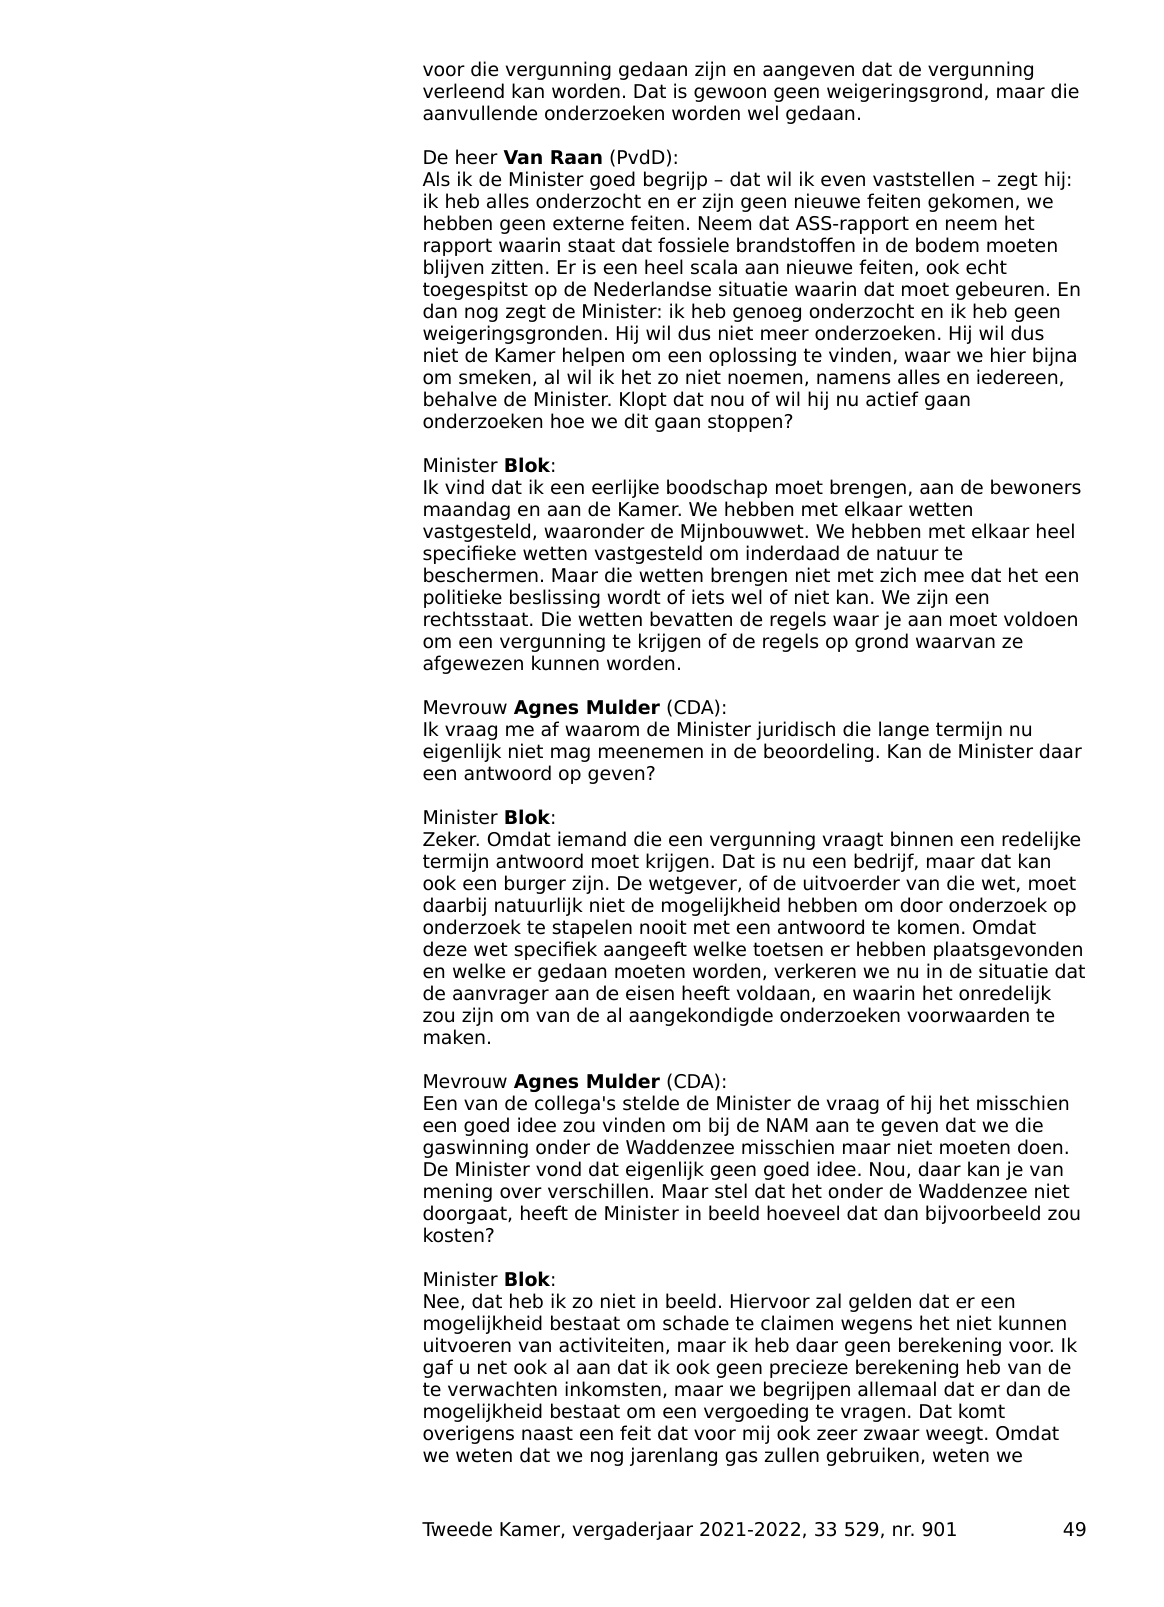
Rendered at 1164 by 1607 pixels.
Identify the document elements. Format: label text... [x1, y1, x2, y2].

text Minister Blok: [422, 455, 1087, 477]
text Mevrouw Agnes Mulder (CDA): [422, 1071, 1087, 1093]
text Minister Blok: [422, 807, 1087, 829]
text voor die vergunning gedaan zijn en aangeven dat de vergunning verleend kan worden. Dat is gewoon geen weigeringsgrond, maar die aanvullende onderzoeken worden wel gedaan. [422, 59, 1087, 125]
text Zeker. Omdat iemand die een vergunning vraagt binnen een redelijke termijn antwoord moet krijgen. Dat is nu een bedrijf, maar dat kan ook een burger zijn. De wetgever, of de uitvoerder van die wet, moet daarbij natuurlijk niet de mogelijkheid hebben om door onderzoek op onderzoek te stapelen nooit met een antwoord te komen. Omdat deze wet specifiek aangeeft welke toetsen er hebben plaatsgevonden en welke er gedaan moeten worden, verkeren we nu in de situatie dat de aanvrager aan de eisen heeft voldaan, en waarin het onredelijk zou zijn om van de al aangekondigde onderzoeken voorwaarden te maken. [422, 829, 1087, 1049]
text Als ik de Minister goed begrijp – dat wil ik even vaststellen – zegt hij: ik heb alles onderzocht en er zijn geen nieuwe feiten gekomen, we hebben geen externe feiten. Neem dat ASS-rapport en neem het rapport waarin staat dat fossiele brandstoffen in de bodem moeten blijven zitten. Er is een heel scala aan nieuwe feiten, ook echt toegespitst op de Nederlandse situatie waarin dat moet gebeuren. En dan nog zegt de Minister: ik heb genoeg onderzocht en ik heb geen weigeringsgronden. Hij wil dus niet meer onderzoeken. Hij wil dus niet de Kamer helpen om een oplossing te vinden, waar we hier bijna om smeken, al wil ik het zo niet noemen, namens alles en iedereen, behalve de Minister. Klopt dat nou of wil hij nu actief gaan onderzoeken hoe we dit gaan stoppen? [422, 169, 1087, 433]
text Nee, dat heb ik zo niet in beeld. Hiervoor zal gelden dat er een mogelijkheid bestaat om schade te claimen wegens het niet kunnen uitvoeren van activiteiten, maar ik heb daar geen berekening voor. Ik gaf u net ook al aan dat ik ook geen precieze berekening heb van de te verwachten inkomsten, maar we begrijpen allemaal dat er dan de mogelijkheid bestaat om een vergoeding te vragen. Dat komt overigens naast een feit dat voor mij ook zeer zwaar weegt. Omdat we weten dat we nog jarenlang gas zullen gebruiken, weten we [422, 1291, 1087, 1467]
text Een van de collega's stelde de Minister de vraag of hij het misschien een goed idee zou vinden om bij de NAM aan te geven dat we die gaswinning onder de Waddenzee misschien maar niet moeten doen. De Minister vond dat eigenlijk geen goed idee. Nou, daar kan je van mening over verschillen. Maar stel dat het onder de Waddenzee niet doorgaat, heeft de Minister in beeld hoeveel dat dan bijvoorbeeld zou kosten? [422, 1093, 1087, 1247]
text Ik vraag me af waarom de Minister juridisch die lange termijn nu eigenlijk niet mag meenemen in de beoordeling. Kan de Minister daar een antwoord op geven? [422, 719, 1087, 785]
text Minister Blok: [422, 1269, 1087, 1291]
text Ik vind dat ik een eerlijke boodschap moet brengen, aan de bewoners maandag en aan de Kamer. We hebben met elkaar wetten vastgesteld, waaronder de Mijnbouwwet. We hebben met elkaar heel specifieke wetten vastgesteld om inderdaad de natuur te beschermen. Maar die wetten brengen niet met zich mee dat het een politieke beslissing wordt of iets wel of niet kan. We zijn een rechtsstaat. Die wetten bevatten de regels waar je aan moet voldoen om een vergunning te krijgen of de regels op grond waarvan ze afgewezen kunnen worden. [422, 477, 1087, 675]
text De heer Van Raan (PvdD): [422, 147, 1087, 169]
text Mevrouw Agnes Mulder (CDA): [422, 697, 1087, 719]
